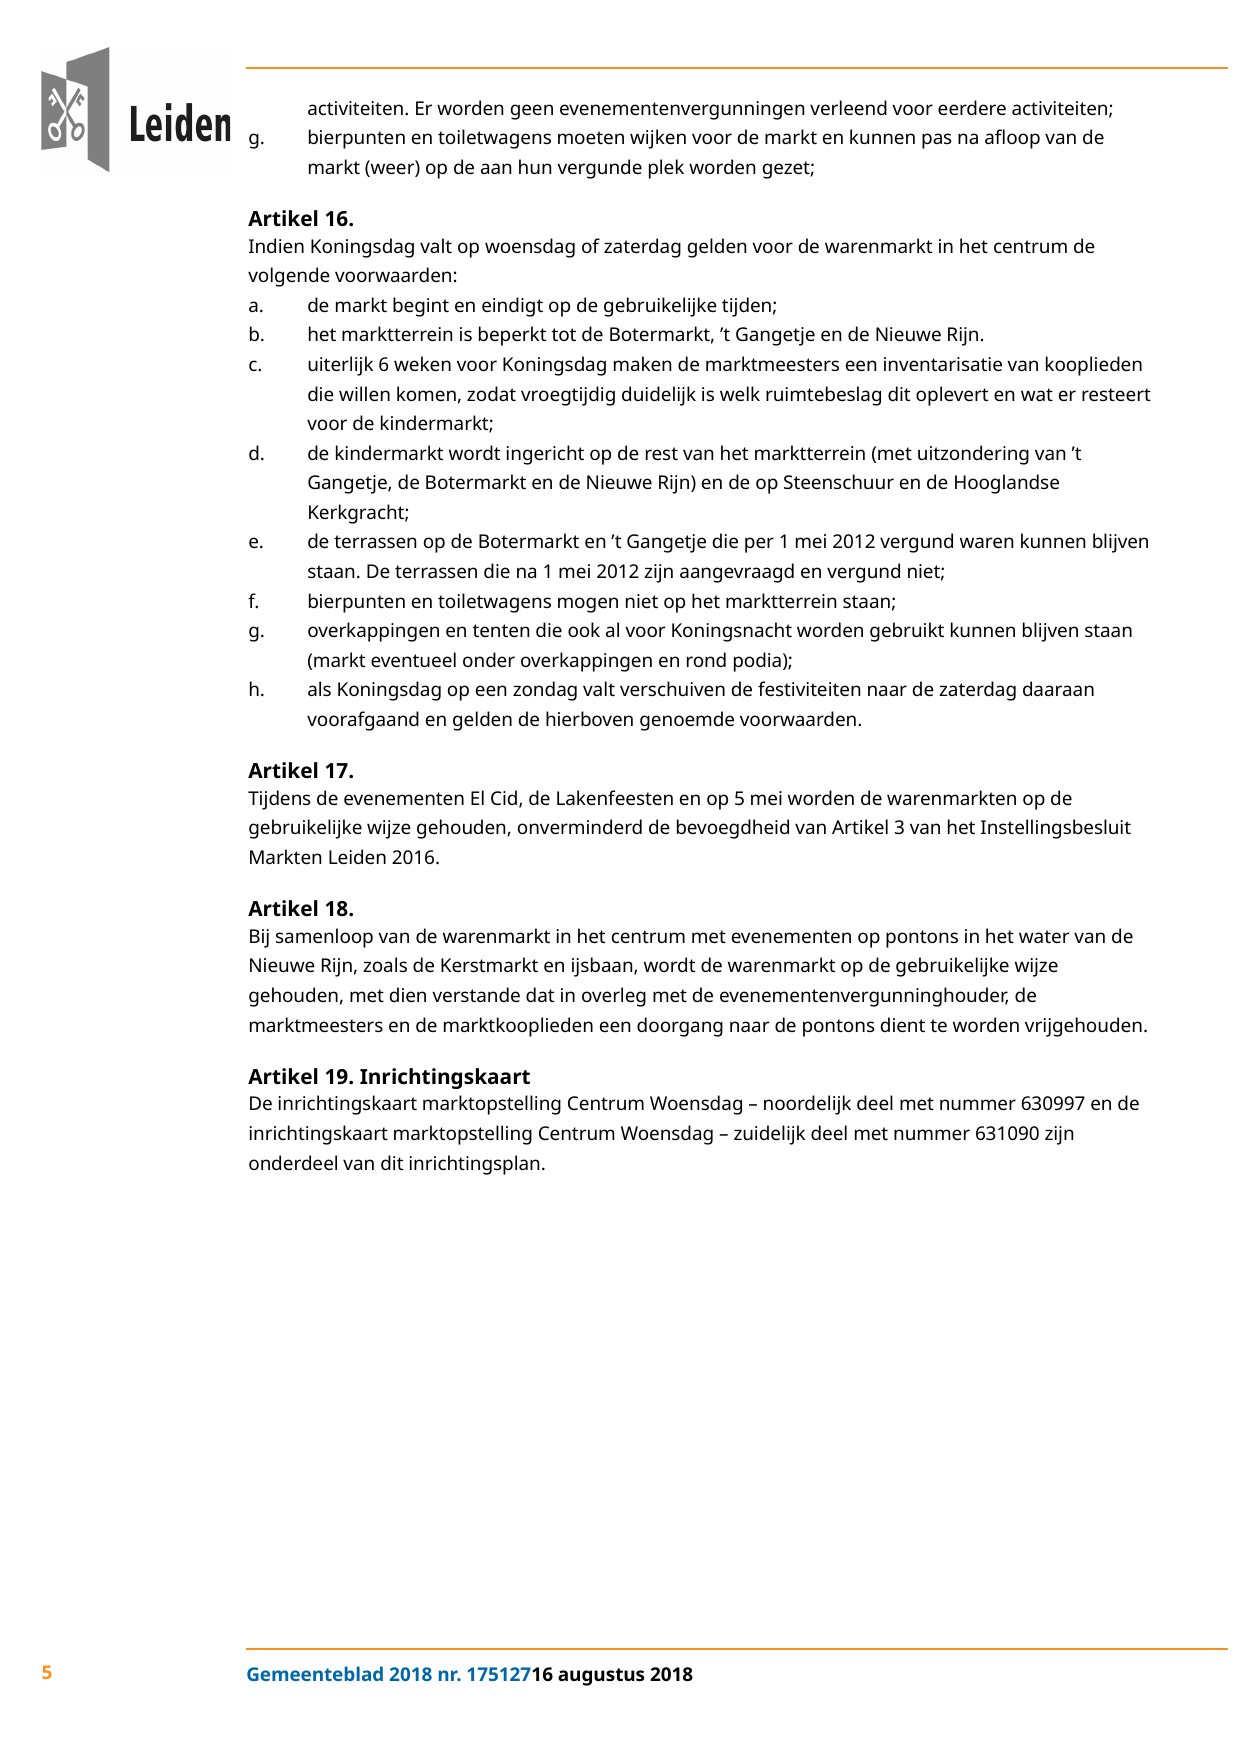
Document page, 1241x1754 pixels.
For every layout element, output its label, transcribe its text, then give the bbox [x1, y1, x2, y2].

list overkappingen en tenten die ook al voor Koningsnacht worden gebruikt kunnen blijven staan (markt eventueel onder overkappingen en rond podia); [248, 617, 1152, 673]
text Indien Koningsdag valt op woensdag of zaterdag gelden voor de warenmarkt in het centrum de volgende voorwaarden: [248, 233, 1152, 288]
list bierpunten en toiletwagens moeten wijken voor de markt en kunnen pas na afloop van de markt (weer) op de aan hun vergunde plek worden gezet; [248, 124, 1152, 180]
list de kindermarkt wordt ingericht op de rest van het marktterrein (met uitzondering van ’t Gangetje, de Botermarkt en de Nieuwe Rijn) en de op Steenschuur en de Hooglandse Kerkgracht; [248, 440, 1152, 525]
text Artikel 18. [248, 894, 1152, 923]
list de markt begint en eindigt op de gebruikelijke tijden; [248, 292, 1152, 318]
text De inrichtingskaart marktopstelling Centrum Woensdag – noordelijk deel met nummer 630997 en de inrichtingskaart marktopstelling Centrum Woensdag – zuidelijk deel met nummer 631090 zijn onderdeel van dit inrichtingsplan. [248, 1091, 1152, 1176]
picture [41, 47, 231, 172]
list de terrassen op de Botermarkt en ’t Gangetje die per 1 mei 2012 vergund waren kunnen blijven staan. De terrassen die na 1 mei 2012 zijn aangevraagd en vergund niet; [248, 529, 1152, 584]
list activiteiten. Er worden geen evenementenvergunningen verleend voor eerdere activiteiten; [248, 95, 1152, 121]
list als Koningsdag op een zondag valt verschuiven de festiviteiten naar de zaterdag daaraan voorafgaand en gelden de hierboven genoemde voorwaarden. [248, 677, 1152, 732]
list bierpunten en toiletwagens mogen niet op het marktterrein staan; [248, 588, 1152, 613]
list uiterlijk 6 weken voor Koningsdag maken de marktmeesters een inventarisatie van kooplieden die willen komen, zodat vroegtijdig duidelijk is welk ruimtebeslag dit oplevert en wat er resteert voor de kindermarkt; [248, 351, 1152, 436]
list het marktterrein is beperkt tot de Botermarkt, ’t Gangetje en de Nieuwe Rijn. [248, 322, 1152, 347]
text Artikel 17. [248, 757, 1152, 785]
text Artikel 16. [248, 204, 1152, 233]
text Artikel 19. Inrichtingskaart [248, 1062, 1152, 1091]
text Tijdens de evenementen El Cid, de Lakenfeesten en op 5 mei worden de warenmarkten op de gebruikelijke wijze gehouden, onverminderd de bevoegdheid van Artikel 3 van het Instellingsbesluit Markten Leiden 2016. [248, 785, 1152, 870]
text Bij samenloop van de warenmarkt in het centrum met evenementen op pontons in het water van de Nieuwe Rijn, zoals de Kerstmarkt en ijsbaan, wordt de warenmarkt op de gebruikelijke wijze gehouden, met dien verstande dat in overleg met de evenementenvergunninghouder, de marktmeesters en de marktkooplieden een doorgang naar de pontons dient te worden vrijgehouden. [248, 923, 1152, 1037]
